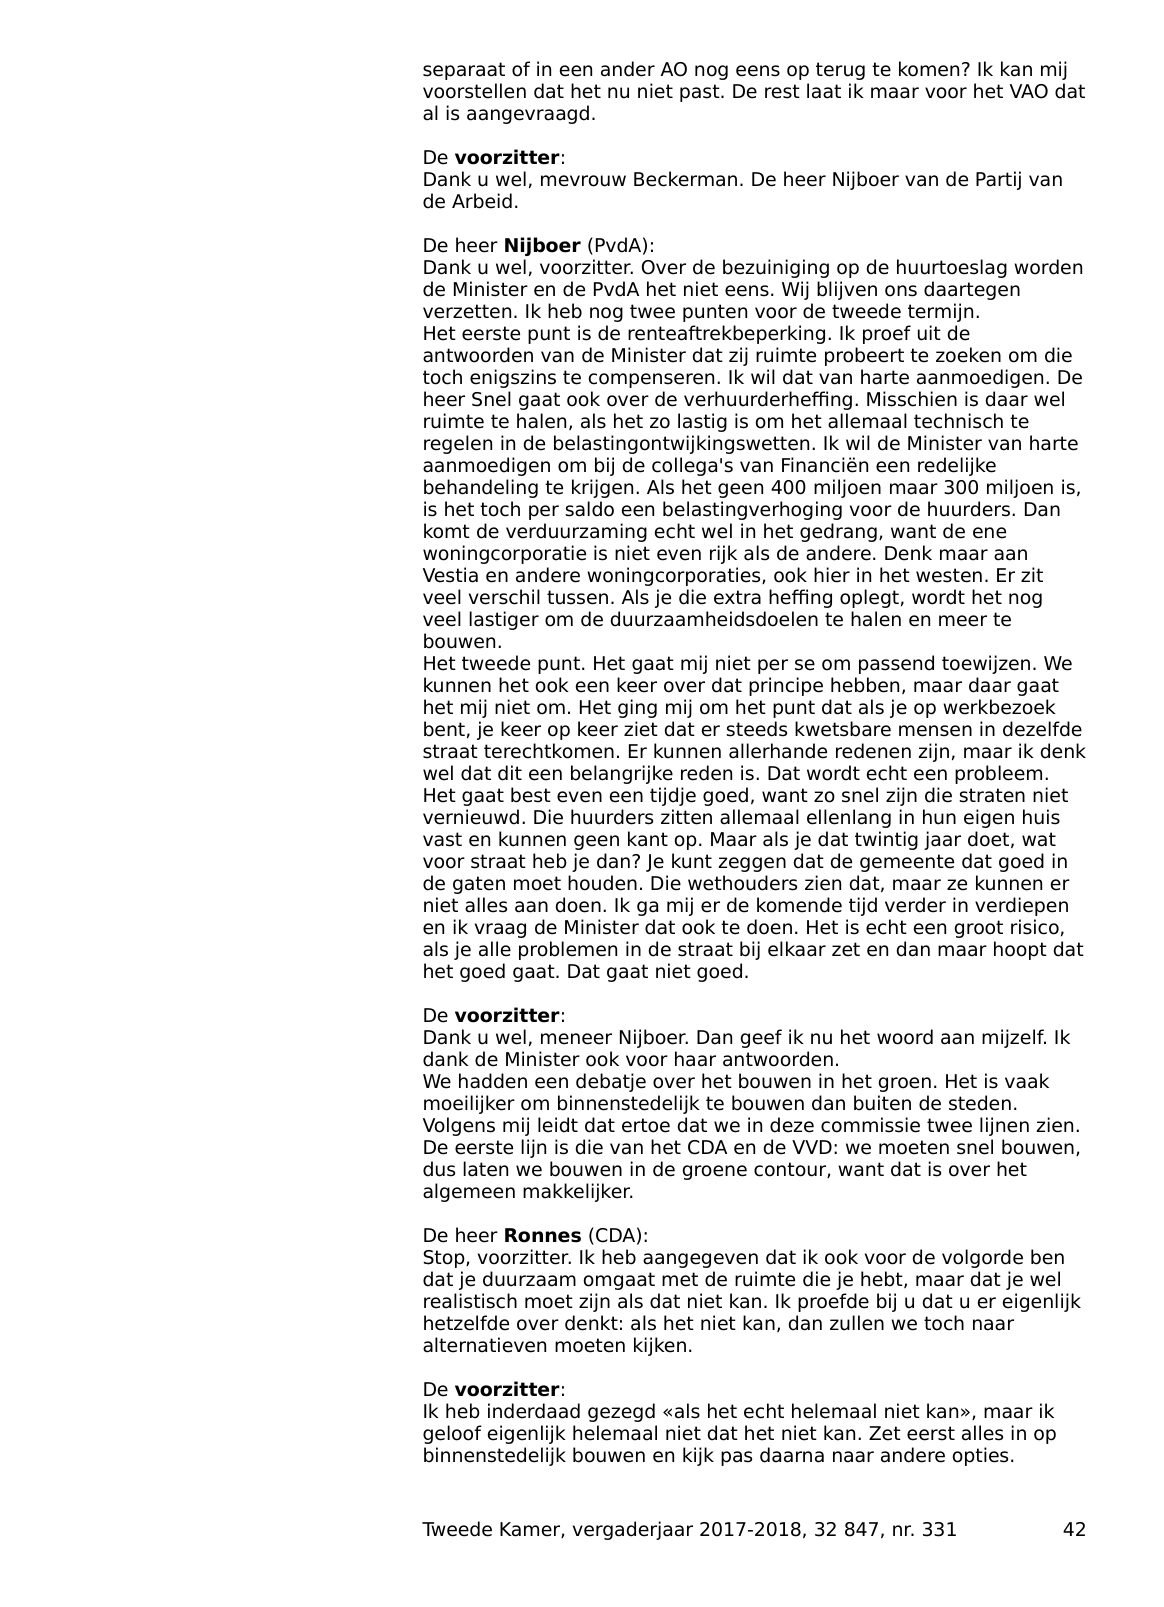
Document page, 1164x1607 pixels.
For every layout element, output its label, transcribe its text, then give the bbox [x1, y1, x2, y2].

text Dank u wel, meneer Nijboer. Dan geef ik nu het woord aan mijzelf. Ik dank de Minister ook voor haar antwoorden. [422, 1027, 1087, 1071]
text De voorzitter: [422, 147, 1087, 169]
text We hadden een debatje over het bouwen in het groen. Het is vaak moeilijker om binnenstedelijk te bouwen dan buiten de steden. Volgens mij leidt dat ertoe dat we in deze commissie twee lijnen zien. De eerste lijn is die van het CDA en de VVD: we moeten snel bouwen, dus laten we bouwen in de groene contour, want dat is over het algemeen makkelijker. [422, 1071, 1087, 1203]
text Dank u wel, mevrouw Beckerman. De heer Nijboer van de Partij van de Arbeid. [422, 169, 1087, 213]
text separaat of in een ander AO nog eens op terug te komen? Ik kan mij voorstellen dat het nu niet past. De rest laat ik maar voor het VAO dat al is aangevraagd. [422, 59, 1087, 125]
text Het tweede punt. Het gaat mij niet per se om passend toewijzen. We kunnen het ook een keer over dat principe hebben, maar daar gaat het mij niet om. Het ging mij om het punt dat als je op werkbezoek bent, je keer op keer ziet dat er steeds kwetsbare mensen in dezelfde straat terechtkomen. Er kunnen allerhande redenen zijn, maar ik denk wel dat dit een belangrijke reden is. Dat wordt echt een probleem. Het gaat best even een tijdje goed, want zo snel zijn die straten niet vernieuwd. Die huurders zitten allemaal ellenlang in hun eigen huis vast en kunnen geen kant op. Maar als je dat twintig jaar doet, wat voor straat heb je dan? Je kunt zeggen dat de gemeente dat goed in de gaten moet houden. Die wethouders zien dat, maar ze kunnen er niet alles aan doen. Ik ga mij er de komende tijd verder in verdiepen en ik vraag de Minister dat ook te doen. Het is echt een groot risico, als je alle problemen in de straat bij elkaar zet en dan maar hoopt dat het goed gaat. Dat gaat niet goed. [422, 653, 1087, 983]
text De voorzitter: [422, 1005, 1087, 1027]
text De heer Ronnes (CDA): [422, 1225, 1087, 1247]
text Ik heb inderdaad gezegd «als het echt helemaal niet kan», maar ik geloof eigenlijk helemaal niet dat het niet kan. Zet eerst alles in op binnenstedelijk bouwen en kijk pas daarna naar andere opties. [422, 1401, 1087, 1467]
text De heer Nijboer (PvdA): [422, 235, 1087, 257]
text De voorzitter: [422, 1379, 1087, 1401]
text Stop, voorzitter. Ik heb aangegeven dat ik ook voor de volgorde ben dat je duurzaam omgaat met de ruimte die je hebt, maar dat je wel realistisch moet zijn als dat niet kan. Ik proefde bij u dat u er eigenlijk hetzelfde over denkt: als het niet kan, dan zullen we toch naar alternatieven moeten kijken. [422, 1247, 1087, 1357]
text Dank u wel, voorzitter. Over de bezuiniging op de huurtoeslag worden de Minister en de PvdA het niet eens. Wij blijven ons daartegen verzetten. Ik heb nog twee punten voor de tweede termijn. [422, 257, 1087, 323]
text Het eerste punt is de renteaftrekbeperking. Ik proef uit de antwoorden van de Minister dat zij ruimte probeert te zoeken om die toch enigszins te compenseren. Ik wil dat van harte aanmoedigen. De heer Snel gaat ook over de verhuurderheffing. Misschien is daar wel ruimte te halen, als het zo lastig is om het allemaal technisch te regelen in de belastingontwijkingswetten. Ik wil de Minister van harte aanmoedigen om bij de collega's van Financiën een redelijke behandeling te krijgen. Als het geen 400 miljoen maar 300 miljoen is, is het toch per saldo een belastingverhoging voor de huurders. Dan komt de verduurzaming echt wel in het gedrang, want de ene woningcorporatie is niet even rijk als de andere. Denk maar aan Vestia en andere woningcorporaties, ook hier in het westen. Er zit veel verschil tussen. Als je die extra heffing oplegt, wordt het nog veel lastiger om de duurzaamheidsdoelen te halen en meer te bouwen. [422, 323, 1087, 653]
